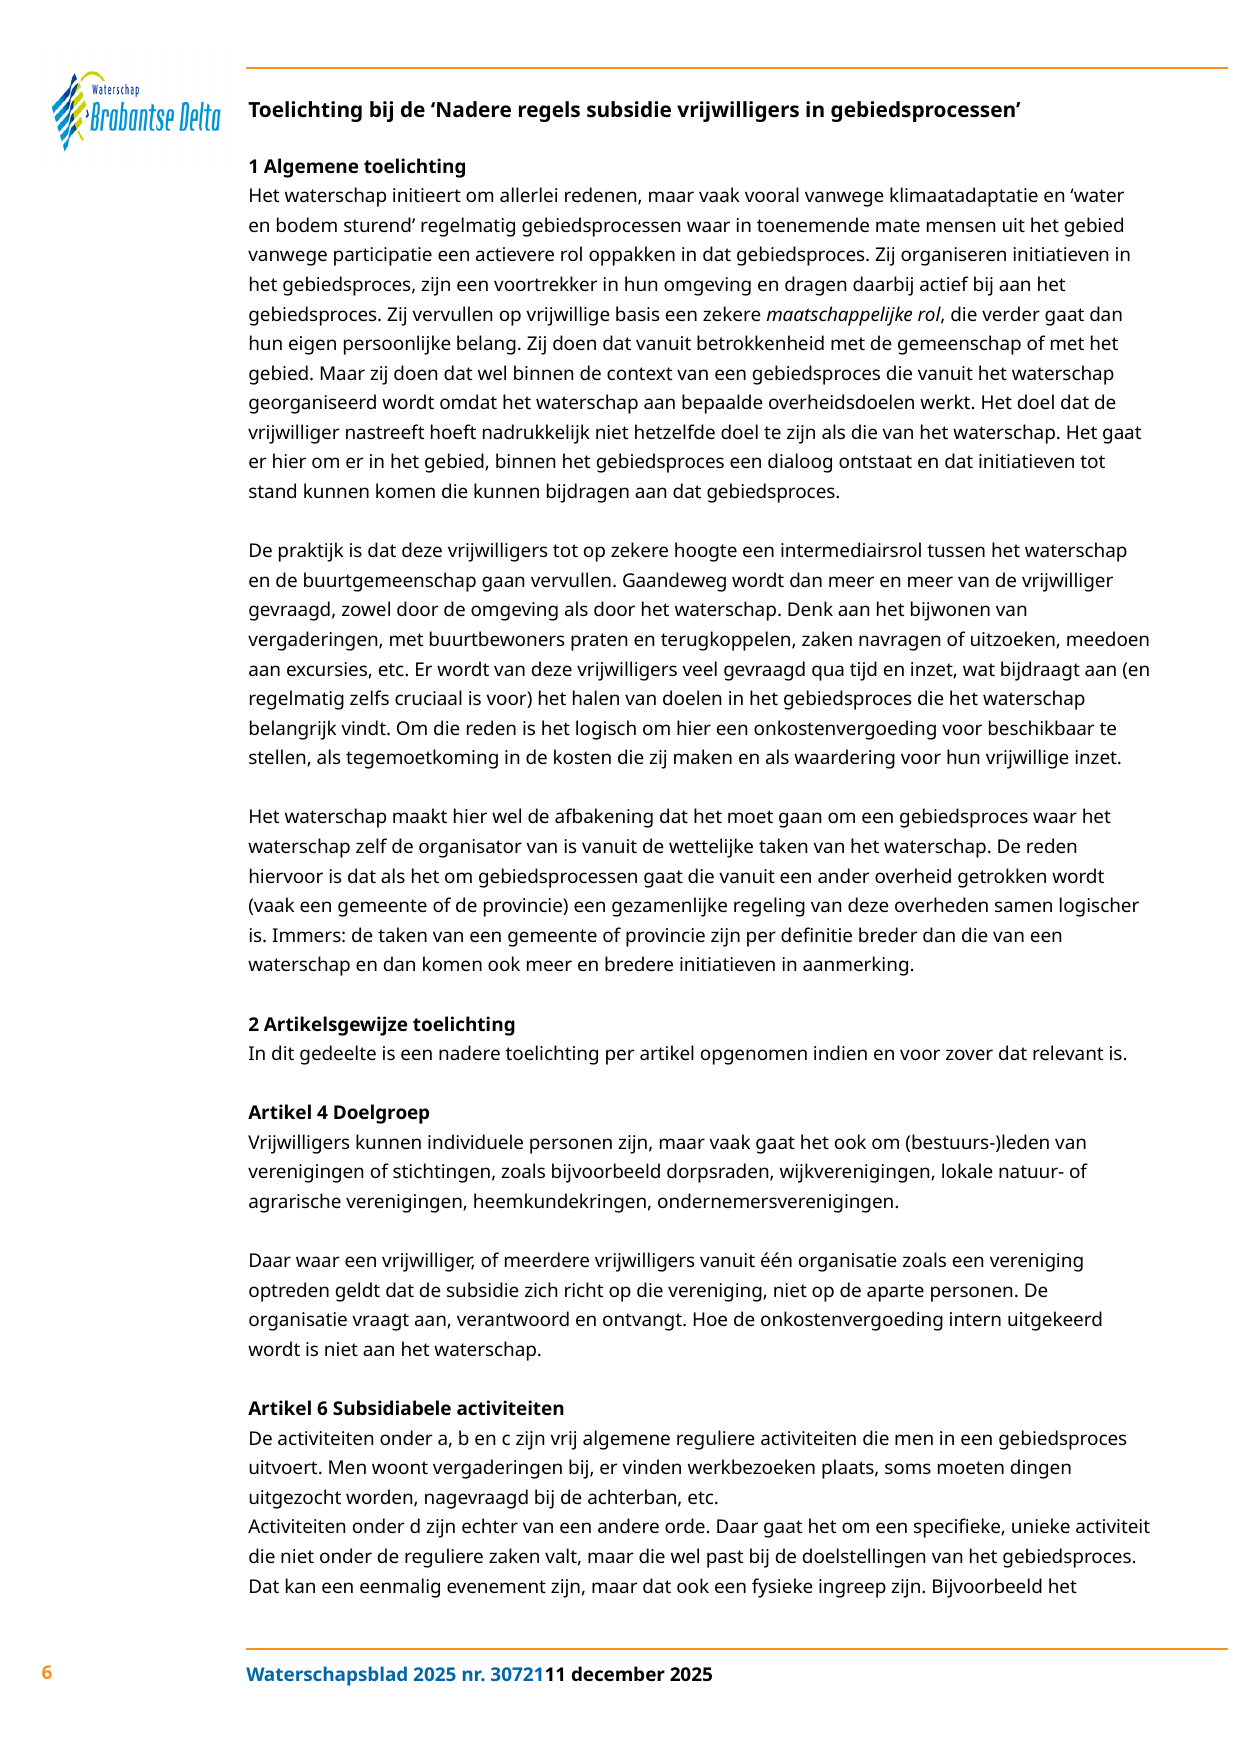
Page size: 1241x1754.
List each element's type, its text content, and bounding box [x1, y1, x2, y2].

text De praktijk is dat deze vrijwilligers tot op zekere hoogte een intermediairsrol tussen het waterschap en de buurtgemeenschap gaan vervullen. Gaandeweg wordt dan meer en meer van de vrijwilliger gevraagd, zowel door de omgeving als door het waterschap. Denk aan het bijwonen van vergaderingen, met buurtbewoners praten en terugkoppelen, zaken navragen of uitzoeken, meedoen aan excursies, etc. Er wordt van deze vrijwilligers veel gevraagd qua tijd en inzet, wat bijdraagt aan (en regelmatig zelfs cruciaal is voor) het halen van doelen in het gebiedsproces die het waterschap belangrijk vindt. Om die reden is het logisch om hier een onkostenvergoeding voor beschikbaar te stellen, als tegemoetkoming in de kosten die zij maken en als waardering voor hun vrijwillige inzet. [248, 537, 1152, 770]
text Het waterschap initieert om allerlei redenen, maar vaak vooral vanwege klimaatadaptatie en ‘water en bodem sturend’ regelmatig gebiedsprocessen waar in toenemende mate mensen uit het gebied vanwege participatie een actievere rol oppakken in dat gebiedsproces. Zij organiseren initiatieven in het gebiedsproces, zijn een voortrekker in hun omgeving en dragen daarbij actief bij aan het gebiedsproces. Zij vervullen op vrijwillige basis een zekere maatschappelijke rol, die verder gaat dan hun eigen persoonlijke belang. Zij doen dat vanuit betrokkenheid met de gemeenschap of met het gebied. Maar zij doen dat wel binnen de context van een gebiedsproces die vanuit het waterschap georganiseerd wordt omdat het waterschap aan bepaalde overheidsdoelen werkt. Het doel dat de vrijwilliger nastreeft hoeft nadrukkelijk niet hetzelfde doel te zijn als die van het waterschap. Het gaat er hier om er in het gebied, binnen het gebiedsproces een dialoog ontstaat en dat initiatieven tot stand kunnen komen die kunnen bijdragen aan dat gebiedsproces. [248, 182, 1152, 504]
text Artikel 6 Subsidiabele activiteiten [248, 1395, 1152, 1421]
text 1 Algemene toelichting [248, 153, 1152, 179]
text De activiteiten onder a, b en c zijn vrij algemene reguliere activiteiten die men in een gebiedsproces uitvoert. Men woont vergaderingen bij, er vinden werkbezoeken plaats, soms moeten dingen uitgezocht worden, nagevraagd bij de achterban, etc. [248, 1425, 1152, 1510]
text Artikel 4 Doelgroep [248, 1099, 1152, 1125]
text In dit gedeelte is een nadere toelichting per artikel opgenomen indien en voor zover dat relevant is. [248, 1040, 1152, 1066]
text Vrijwilligers kunnen individuele personen zijn, maar vaak gaat het ook om (bestuurs-)leden van verenigingen of stichtingen, zoals bijvoorbeeld dorpsraden, wijkverenigingen, lokale natuur- of agrarische verenigingen, heemkundekringen, ondernemersverenigingen. [248, 1129, 1152, 1214]
text Het waterschap maakt hier wel de afbakening dat het moet gaan om een gebiedsproces waar het waterschap zelf de organisator van is vanuit de wettelijke taken van het waterschap. De reden hiervoor is dat als het om gebiedsprocessen gaat die vanuit een ander overheid getrokken wordt (vaak een gemeente of de provincie) een gezamenlijke regeling van deze overheden samen logischer is. Immers: de taken van een gemeente of provincie zijn per definitie breder dan die van een waterschap en dan komen ook meer en bredere initiatieven in aanmerking. [248, 804, 1152, 977]
text 2 Artikelsgewijze toelichting [248, 1011, 1152, 1037]
text Toelichting bij de ‘Nadere regels subsidie vrijwilligers in gebiedsprocessen’ [248, 95, 1152, 123]
text Daar waar een vrijwilliger, of meerdere vrijwilligers vanuit één organisatie zoals een vereniging optreden geldt dat de subsidie zich richt op die vereniging, niet op de aparte personen. De organisatie vraagt aan, verantwoord en ontvangt. Hoe de onkostenvergoeding intern uitgekeerd wordt is niet aan het waterschap. [248, 1247, 1152, 1362]
picture [41, 47, 231, 172]
text Activiteiten onder d zijn echter van een andere orde. Daar gaat het om een specifieke, unieke activiteit die niet onder de reguliere zaken valt, maar die wel past bij de doelstellingen van het gebiedsproces. Dat kan een eenmalig evenement zijn, maar dat ook een fysieke ingreep zijn. Bijvoorbeeld het [248, 1514, 1152, 1599]
